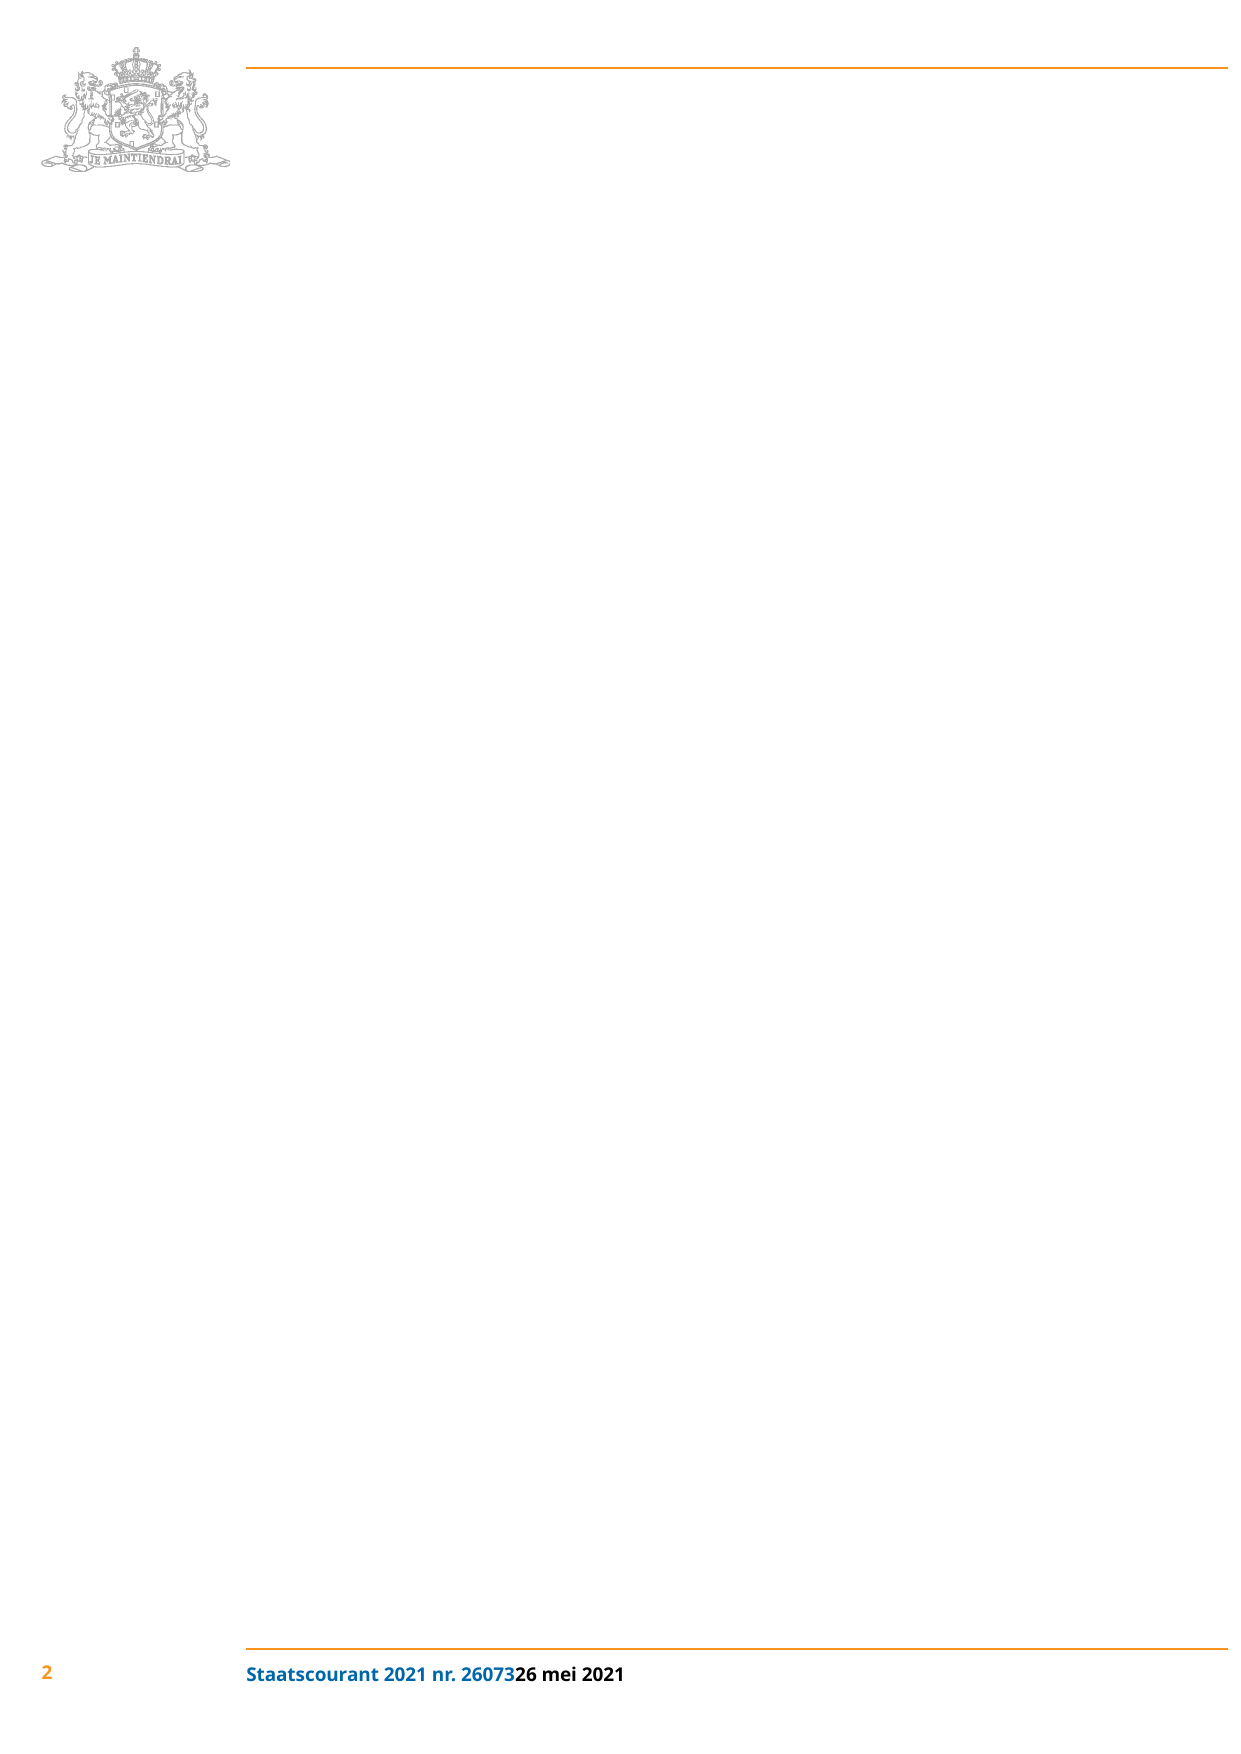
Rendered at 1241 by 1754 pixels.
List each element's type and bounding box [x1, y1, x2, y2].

picture [41, 47, 231, 172]
